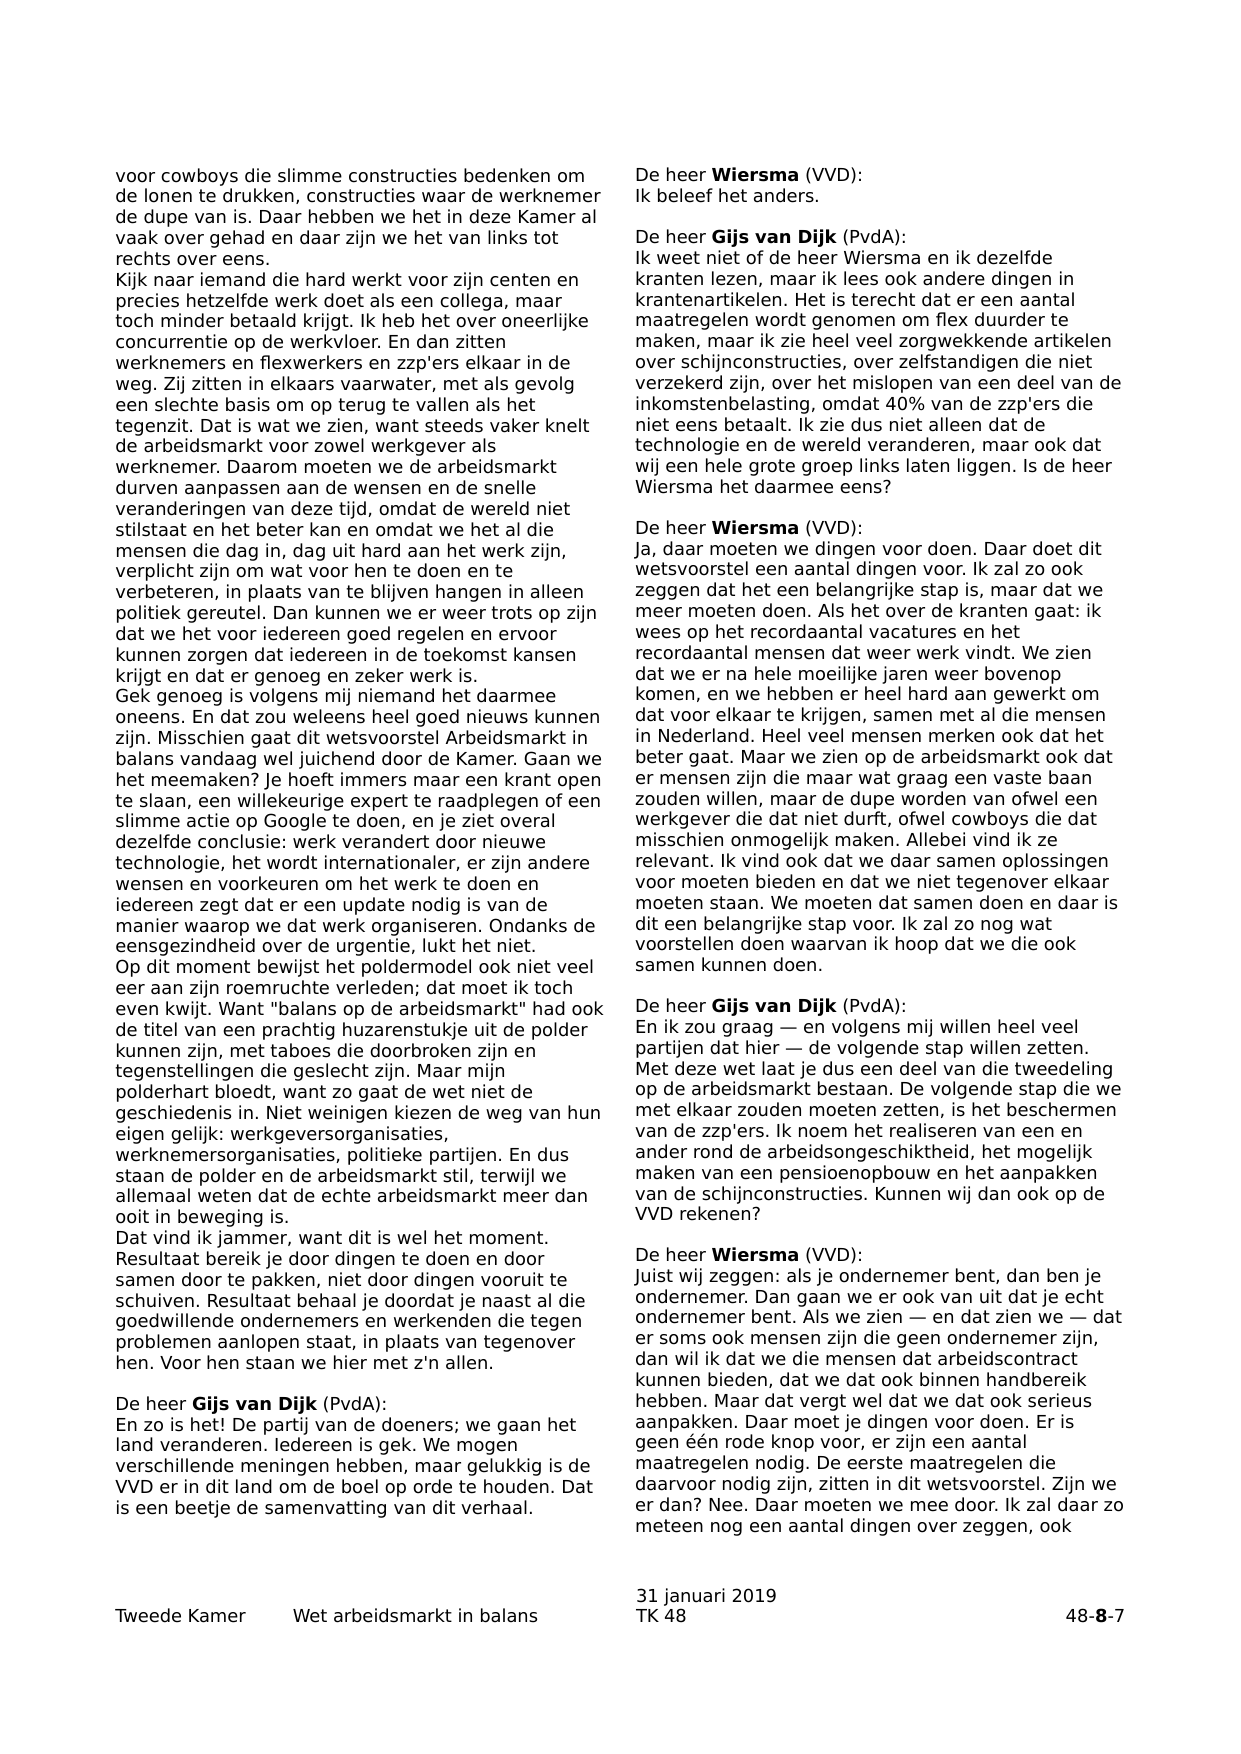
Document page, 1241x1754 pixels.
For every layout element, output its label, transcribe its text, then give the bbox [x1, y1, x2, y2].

text De heer Gijs van Dijk (PvdA): [635, 996, 1125, 1017]
text Ik beleef het anders. [635, 186, 1125, 207]
text Gek genoeg is volgens mij niemand het daarmee oneens. En dat zou weleens heel goed nieuws kunnen zijn. Misschien gaat dit wetsvoorstel Arbeidsmarkt in balans vandaag wel juichend door de Kamer. Gaan we het meemaken? Je hoeft immers maar een krant open te slaan, een willekeurige expert te raadplegen of een slimme actie op Google te doen, en je ziet overal dezelfde conclusie: werk verandert door nieuwe technologie, het wordt internationaler, er zijn andere wensen en voorkeuren om het werk te doen en iedereen zegt dat er een update nodig is van de manier waarop we dat werk organiseren. Ondanks de eensgezindheid over de urgentie, lukt het niet. [115, 686, 605, 957]
text Juist wij zeggen: als je ondernemer bent, dan ben je ondernemer. Dan gaan we er ook van uit dat je echt ondernemer bent. Als we zien — en dat zien we — dat er soms ook mensen zijn die geen ondernemer zijn, dan wil ik dat we die mensen dat arbeidscontract kunnen bieden, dat we dat ook binnen handbereik hebben. Maar dat vergt wel dat we dat ook serieus aanpakken. Daar moet je dingen voor doen. Er is geen één rode knop voor, er zijn een aantal maatregelen nodig. De eerste maatregelen die daarvoor nodig zijn, zitten in dit wetsvoorstel. Zijn we er dan? Nee. Daar moeten we mee door. Ik zal daar zo meteen nog een aantal dingen over zeggen, ook [635, 1266, 1125, 1536]
text De heer Wiersma (VVD): [635, 165, 1125, 186]
text En zo is het! De partij van de doeners; we gaan het land veranderen. Iedereen is gek. We mogen verschillende meningen hebben, maar gelukkig is de VVD er in dit land om de boel op orde te houden. Dat is een beetje de samenvatting van dit verhaal. [115, 1414, 605, 1518]
text De heer Gijs van Dijk (PvdA): [635, 227, 1125, 248]
text De heer Wiersma (VVD): [635, 518, 1125, 538]
text Ik weet niet of de heer Wiersma en ik dezelfde kranten lezen, maar ik lees ook andere dingen in krantenartikelen. Het is terecht dat er een aantal maatregelen wordt genomen om flex duurder te maken, maar ik zie heel veel zorgwekkende artikelen over schijnconstructies, over zelfstandigen die niet verzekerd zijn, over het mislopen van een deel van de inkomstenbelasting, omdat 40% van de zzp'ers die niet eens betaalt. Ik zie dus niet alleen dat de technologie en de wereld veranderen, maar ook dat wij een hele grote groep links laten liggen. Is de heer Wiersma het daarmee eens? [635, 248, 1125, 498]
text De heer Wiersma (VVD): [635, 1245, 1125, 1266]
text Ja, daar moeten we dingen voor doen. Daar doet dit wetsvoorstel een aantal dingen voor. Ik zal zo ook zeggen dat het een belangrijke stap is, maar dat we meer moeten doen. Als het over de kranten gaat: ik wees op het recordaantal vacatures en het recordaantal mensen dat weer werk vindt. We zien dat we er na hele moeilijke jaren weer bovenop komen, en we hebben er heel hard aan gewerkt om dat voor elkaar te krijgen, samen met al die mensen in Nederland. Heel veel mensen merken ook dat het beter gaat. Maar we zien op de arbeidsmarkt ook dat er mensen zijn die maar wat graag een vaste baan zouden willen, maar de dupe worden van ofwel een werkgever die dat niet durft, ofwel cowboys die dat misschien onmogelijk maken. Allebei vind ik ze relevant. Ik vind ook dat we daar samen oplossingen voor moeten bieden en dat we niet tegenover elkaar moeten staan. We moeten dat samen doen en daar is dit een belangrijke stap voor. Ik zal zo nog wat voorstellen doen waarvan ik hoop dat we die ook samen kunnen doen. [635, 538, 1125, 976]
text voor cowboys die slimme constructies bedenken om de lonen te drukken, constructies waar de werknemer de dupe van is. Daar hebben we het in deze Kamer al vaak over gehad en daar zijn we het van links tot rechts over eens. [115, 165, 605, 269]
text En ik zou graag — en volgens mij willen heel veel partijen dat hier — de volgende stap willen zetten. Met deze wet laat je dus een deel van die tweedeling op de arbeidsmarkt bestaan. De volgende stap die we met elkaar zouden moeten zetten, is het beschermen van de zzp'ers. Ik noem het realiseren van een en ander rond de arbeidsongeschiktheid, het mogelijk maken van een pensioenopbouw en het aanpakken van de schijnconstructies. Kunnen wij dan ook op de VVD rekenen? [635, 1017, 1125, 1225]
text Op dit moment bewijst het poldermodel ook niet veel eer aan zijn roemruchte verleden; dat moet ik toch even kwijt. Want "balans op de arbeidsmarkt" had ook de titel van een prachtig huzarenstukje uit de polder kunnen zijn, met taboes die doorbroken zijn en tegenstellingen die geslecht zijn. Maar mijn polderhart bloedt, want zo gaat de wet niet de geschiedenis in. Niet weinigen kiezen de weg van hun eigen gelijk: werkgeversorganisaties, werknemersorganisaties, politieke partijen. En dus staan de polder en de arbeidsmarkt stil, terwijl we allemaal weten dat de echte arbeidsmarkt meer dan ooit in beweging is. [115, 957, 605, 1228]
text De heer Gijs van Dijk (PvdA): [115, 1394, 605, 1414]
text Kijk naar iemand die hard werkt voor zijn centen en precies hetzelfde werk doet als een collega, maar toch minder betaald krijgt. Ik heb het over oneerlijke concurrentie op de werkvloer. En dan zitten werknemers en flexwerkers en zzp'ers elkaar in de weg. Zij zitten in elkaars vaarwater, met als gevolg een slechte basis om op terug te vallen als het tegenzit. Dat is wat we zien, want steeds vaker knelt de arbeidsmarkt voor zowel werkgever als werknemer. Daarom moeten we de arbeidsmarkt durven aanpassen aan de wensen en de snelle veranderingen van deze tijd, omdat de wereld niet stilstaat en het beter kan en omdat we het al die mensen die dag in, dag uit hard aan het werk zijn, verplicht zijn om wat voor hen te doen en te verbeteren, in plaats van te blijven hangen in alleen politiek gereutel. Dan kunnen we er weer trots op zijn dat we het voor iedereen goed regelen en ervoor kunnen zorgen dat iedereen in de toekomst kansen krijgt en dat er genoeg en zeker werk is. [115, 269, 605, 686]
text Dat vind ik jammer, want dit is wel het moment. Resultaat bereik je door dingen te doen en door samen door te pakken, niet door dingen vooruit te schuiven. Resultaat behaal je doordat je naast al die goedwillende ondernemers en werkenden die tegen problemen aanlopen staat, in plaats van tegenover hen. Voor hen staan we hier met z'n allen. [115, 1228, 605, 1374]
